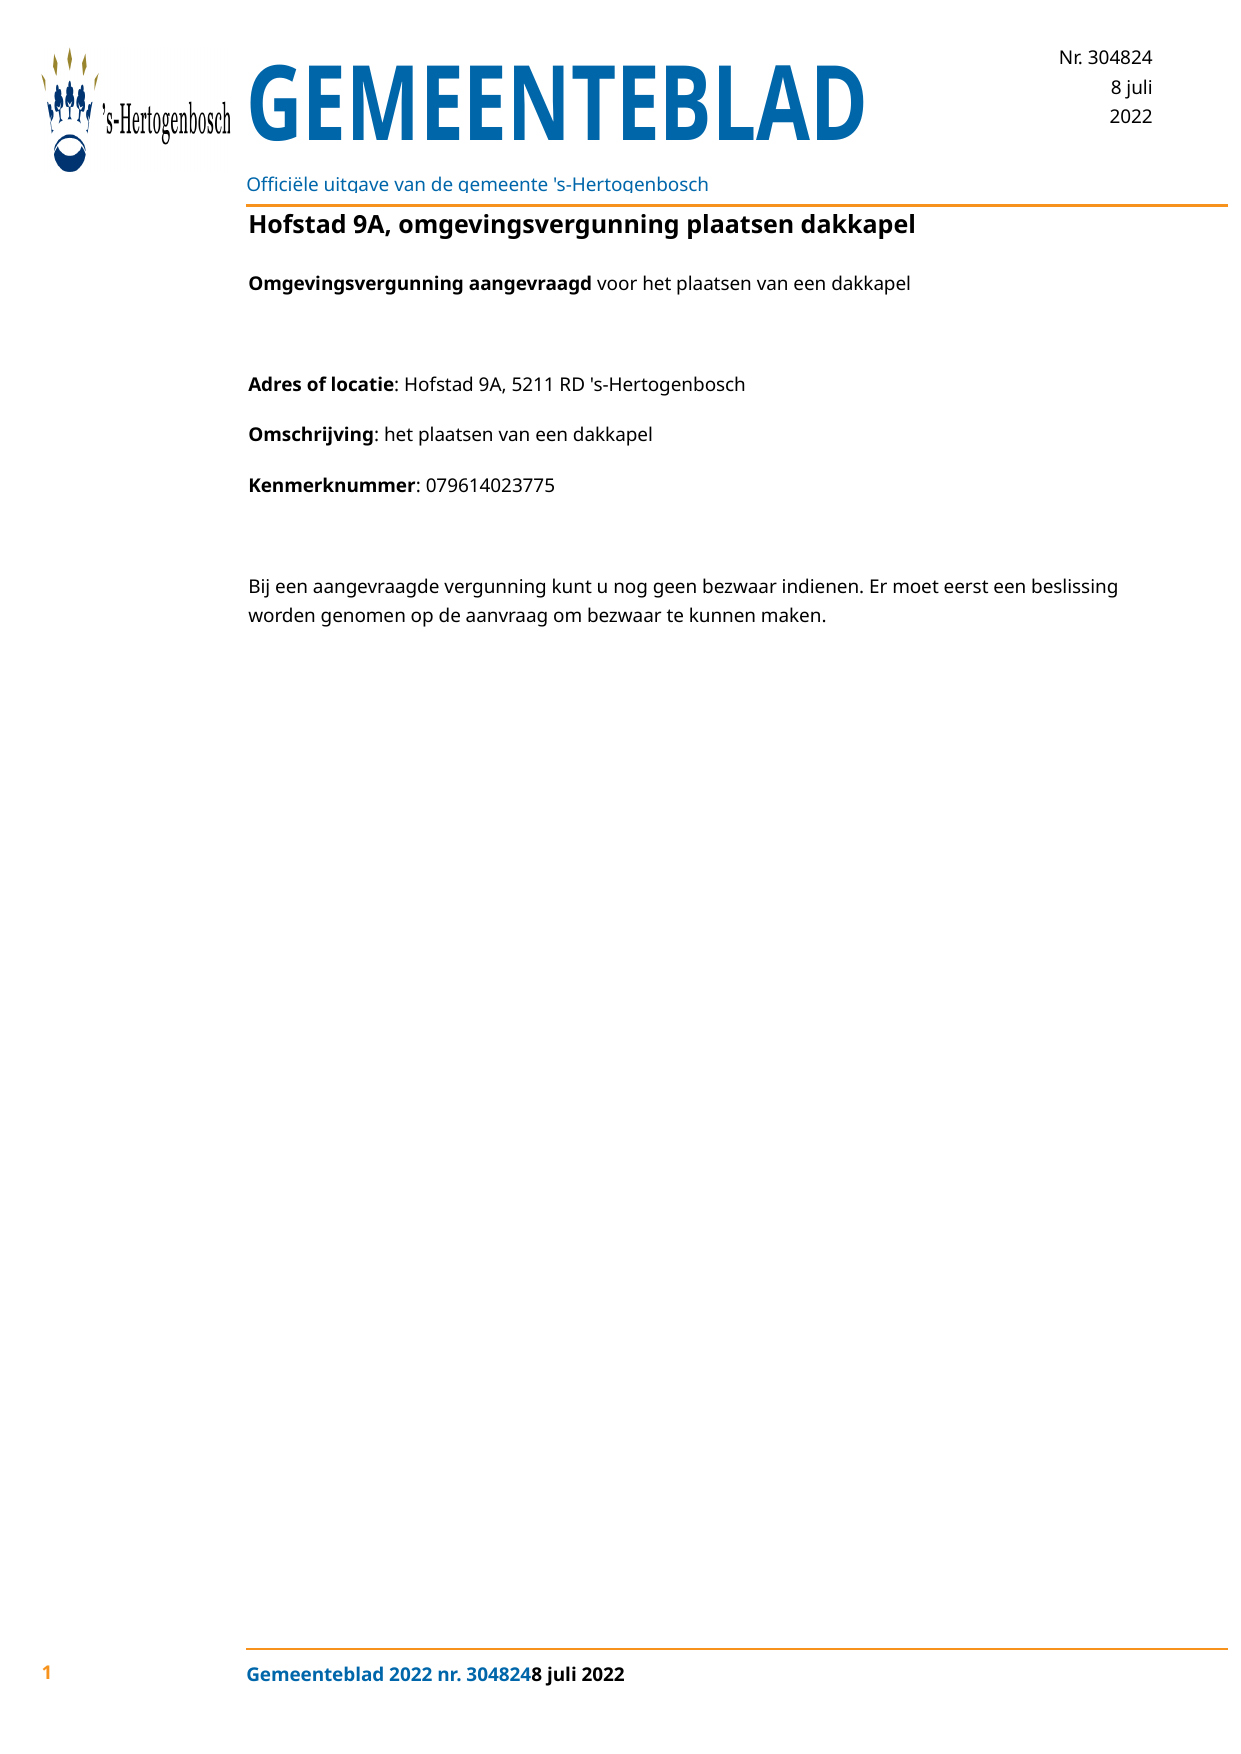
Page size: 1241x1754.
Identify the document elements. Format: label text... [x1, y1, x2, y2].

text Omschrijving: het plaatsen van een dakkapel [248, 422, 1152, 447]
text Kenmerknummer: 079614023775 [248, 472, 1152, 498]
text Bij een aangevraagde vergunning kunt u nog geen bezwaar indienen. Er moet eerst een beslissing worden genomen op de aanvraag om bezwaar te kunnen maken. [248, 573, 1152, 628]
text Omgevingsvergunning aangevraagd voor het plaatsen van een dakkapel [248, 270, 1152, 296]
picture [41, 47, 231, 172]
text Hofstad 9A, omgevingsvergunning plaatsen dakkapel [248, 207, 1152, 241]
text Adres of locatie: Hofstad 9A, 5211 RD 's-Hertogenbosch [248, 371, 1152, 397]
